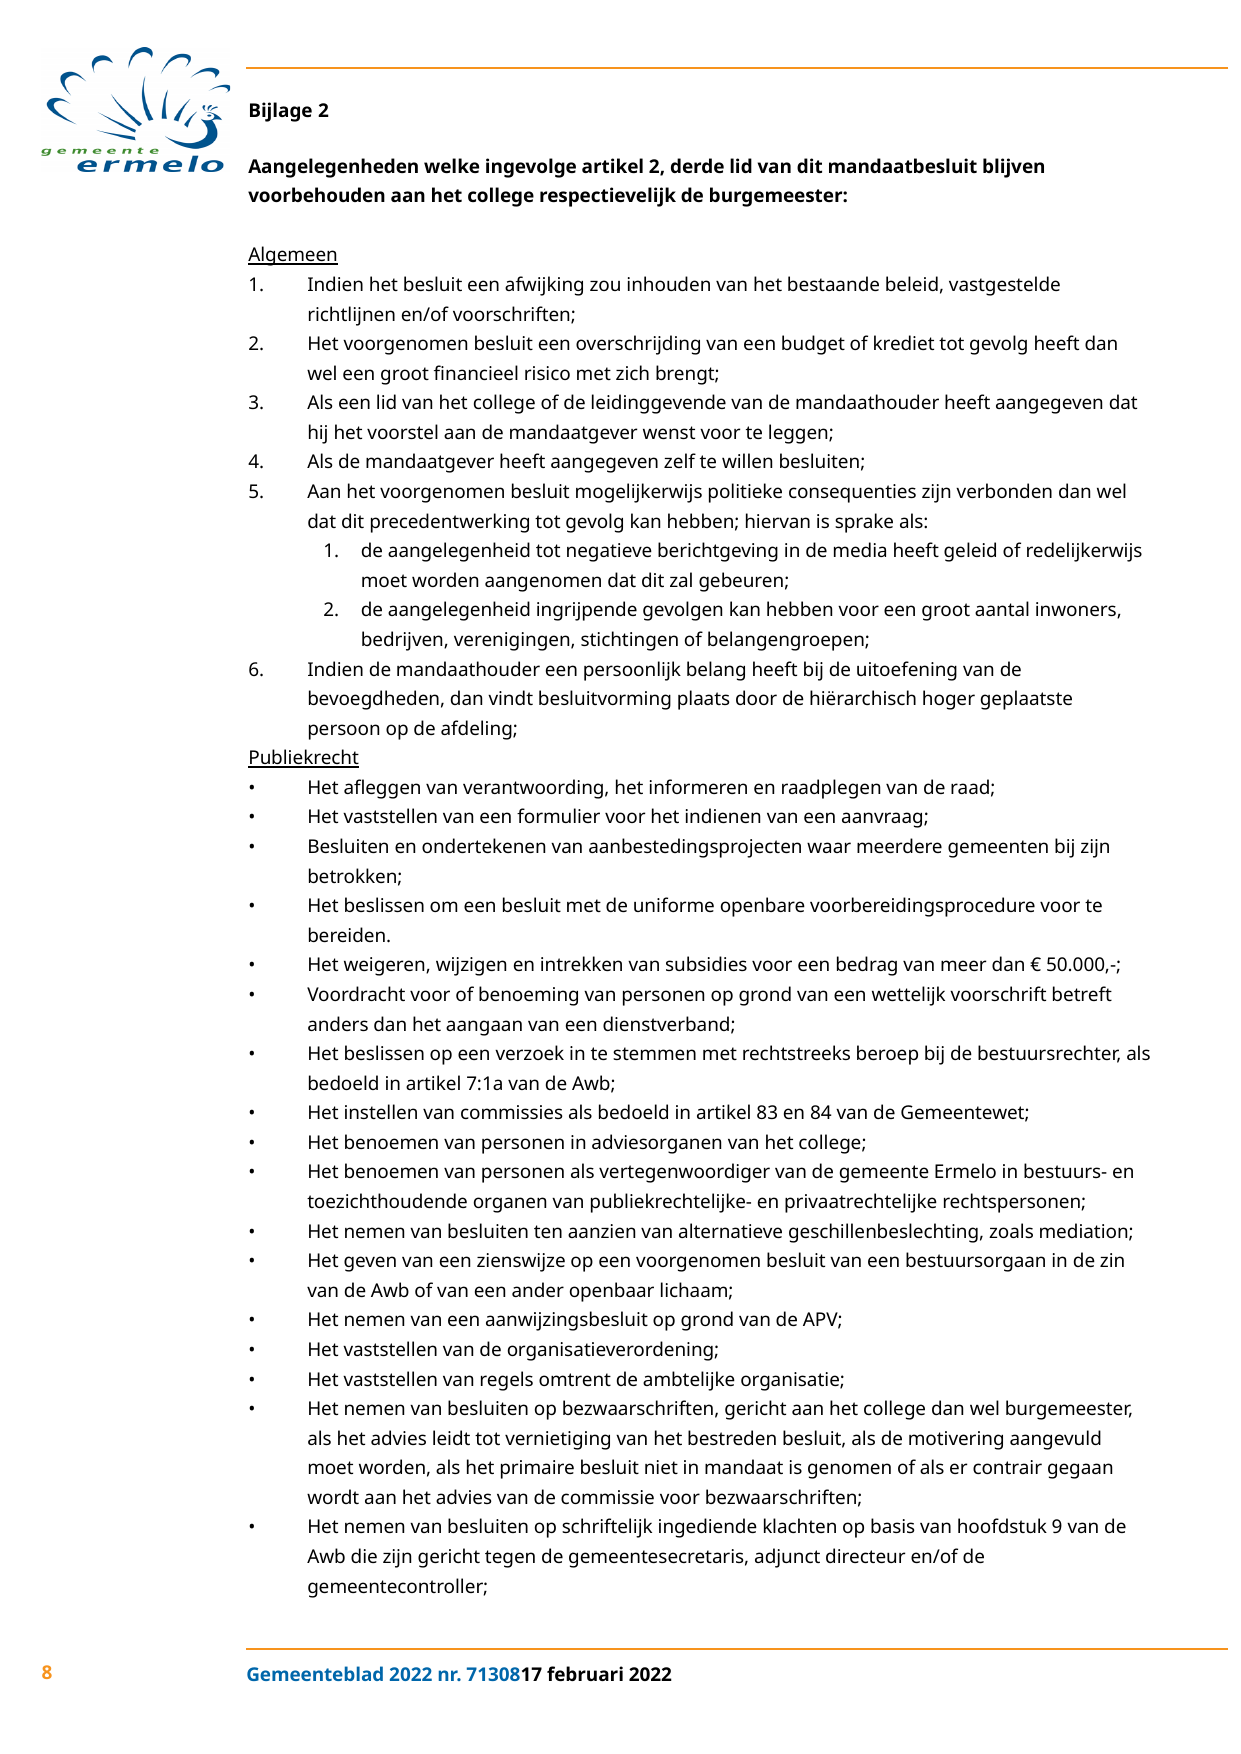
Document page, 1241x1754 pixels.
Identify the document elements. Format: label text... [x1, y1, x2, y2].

list Het benoemen van personen als vertegenwoordiger van de gemeente Ermelo in bestuurs- en toezichthoudende organen van publiekrechtelijke- en privaatrechtelijke rechtspersonen; [248, 1159, 1152, 1214]
picture [41, 47, 231, 172]
text Publiekrecht [248, 744, 1152, 770]
list Het vaststellen van een formulier voor het indienen van een aanvraag; [248, 804, 1152, 829]
list Indien de mandaathouder een persoonlijk belang heeft bij de uitoefening van de bevoegdheden, dan vindt besluitvorming plaats door de hiërarchisch hoger geplaatste persoon op de afdeling; [248, 656, 1152, 741]
list Het weigeren, wijzigen en intrekken van subsidies voor een bedrag van meer dan € 50.000,-; [248, 952, 1152, 977]
list Het afleggen van verantwoording, het informeren en raadplegen van de raad; [248, 774, 1152, 800]
list Voordracht voor of benoeming van personen op grond van een wettelijk voorschrift betreft anders dan het aangaan van een dienstverband; [248, 981, 1152, 1037]
list Het vaststellen van de organisatieverordening; [248, 1336, 1152, 1362]
text Aangelegenheden welke ingevolge artikel 2, derde lid van dit mandaatbesluit blijven voorbehouden aan het college respectievelijk de burgemeester: [248, 153, 1152, 208]
list Het nemen van besluiten ten aanzien van alternatieve geschillenbeslechting, zoals mediation; [248, 1218, 1152, 1244]
list Het nemen van een aanwijzingsbesluit op grond van de APV; [248, 1307, 1152, 1332]
list Als de mandaatgever heeft aangegeven zelf te willen besluiten; [248, 449, 1152, 474]
list Indien het besluit een afwijking zou inhouden van het bestaande beleid, vastgestelde richtlijnen en/of voorschriften; [248, 271, 1152, 327]
list Het nemen van besluiten op schriftelijk ingediende klachten op basis van hoofdstuk 9 van de Awb die zijn gericht tegen de gemeentesecretaris, adjunct directeur en/of de gemeentecontroller; [248, 1514, 1152, 1599]
list Als een lid van het college of de leidinggevende van de mandaathouder heeft aangegeven dat hij het voorstel aan de mandaatgever wenst voor te leggen; [248, 389, 1152, 445]
list Het vaststellen van regels omtrent de ambtelijke organisatie; [248, 1366, 1152, 1392]
list Het benoemen van personen in adviesorganen van het college; [248, 1129, 1152, 1155]
list Besluiten en ondertekenen van aanbestedingsprojecten waar meerdere gemeenten bij zijn betrokken; [248, 833, 1152, 889]
list Het instellen van commissies als bedoeld in artikel 83 en 84 van de Gemeentewet; [248, 1099, 1152, 1125]
list Het beslissen op een verzoek in te stemmen met rechtstreeks beroep bij de bestuursrechter, als bedoeld in artikel 7:1a van de Awb; [248, 1040, 1152, 1096]
list Het nemen van besluiten op bezwaarschriften, gericht aan het college dan wel burgemeester, als het advies leidt tot vernietiging van het bestreden besluit, als de motivering aangevuld moet worden, als het primaire besluit niet in mandaat is genomen of als er contrair gegaan wordt aan het advies van de commissie voor bezwaarschriften; [248, 1395, 1152, 1510]
list de aangelegenheid ingrijpende gevolgen kan hebben voor een groot aantal inwoners, bedrijven, verenigingen, stichtingen of belangengroepen; [323, 597, 1152, 652]
text Bijlage 2 [248, 95, 1152, 123]
list de aangelegenheid tot negatieve berichtgeving in de media heeft geleid of redelijkerwijs moet worden aangenomen dat dit zal gebeuren; [323, 537, 1152, 593]
list Het beslissen om een besluit met de uniforme openbare voorbereidingsprocedure voor te bereiden. [248, 892, 1152, 948]
list Het voorgenomen besluit een overschrijding van een budget of krediet tot gevolg heeft dan wel een groot financieel risico met zich brengt; [248, 330, 1152, 386]
list Het geven van een zienswijze op een voorgenomen besluit van een bestuursorgaan in de zin van de Awb of van een ander openbaar lichaam; [248, 1247, 1152, 1303]
list Aan het voorgenomen besluit mogelijkerwijs politieke consequenties zijn verbonden dan wel dat dit precedentwerking tot gevolg kan hebben; hiervan is sprake als: [248, 478, 1152, 534]
text Algemeen [248, 242, 1152, 267]
